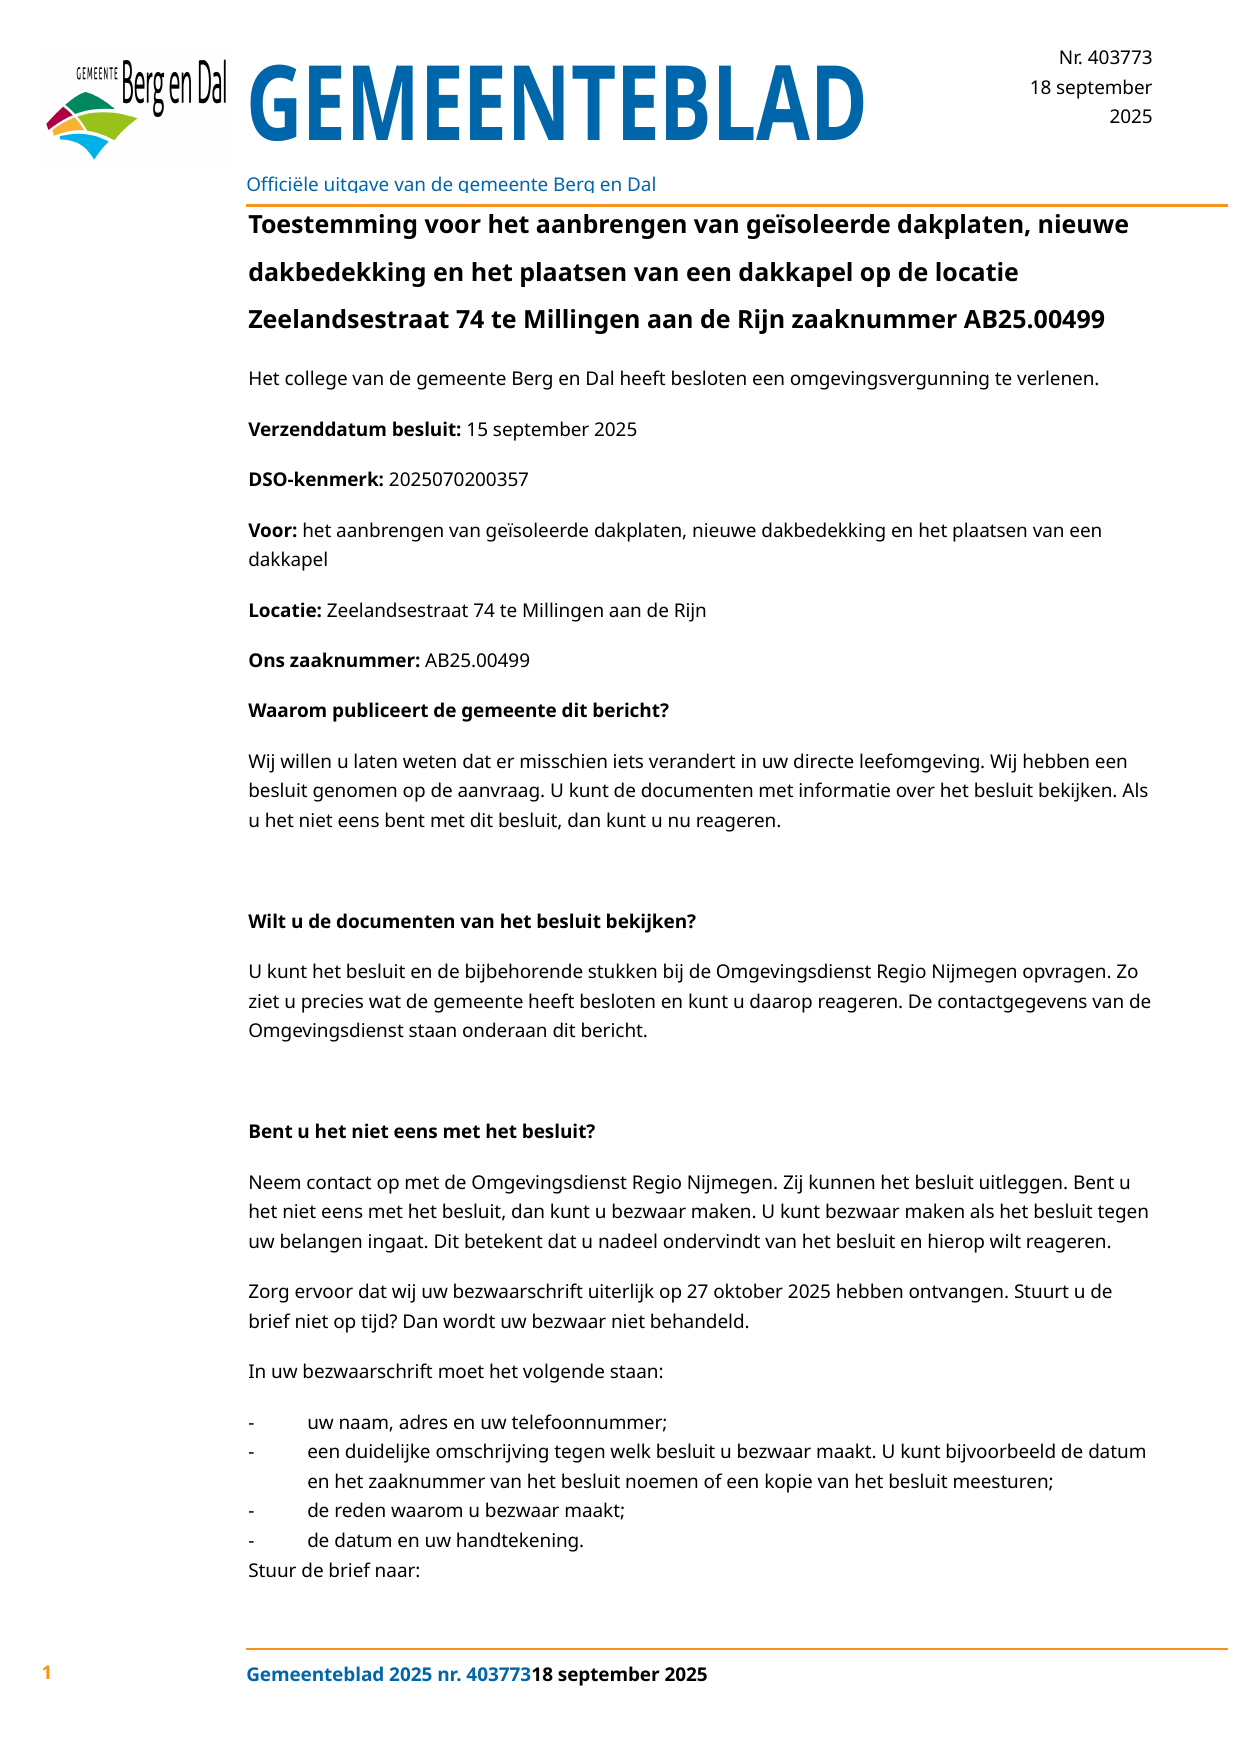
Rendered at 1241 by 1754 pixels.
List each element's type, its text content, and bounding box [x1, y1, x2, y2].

text Bent u het niet eens met het besluit? [248, 1118, 1152, 1144]
list de reden waarom u bezwaar maakt; [248, 1498, 1152, 1523]
text In uw bezwaarschrift moet het volgende staan: [248, 1358, 1152, 1384]
text Zorg ervoor dat wij uw bezwaarschrift uiterlijk op 27 oktober 2025 hebben ontvangen. Stuurt u de brief niet op tijd? Dan wordt uw bezwaar niet behandeld. [248, 1278, 1152, 1334]
list de datum en uw handtekening. [248, 1527, 1152, 1553]
text Stuur de brief naar: [248, 1557, 1152, 1582]
text Locatie: Zeelandsestraat 74 te Millingen aan de Rijn [248, 597, 1152, 622]
text U kunt het besluit en de bijbehorende stukken bij de Omgevingsdienst Regio Nijmegen opvragen. Zo ziet u precies wat de gemeente heeft besloten en kunt u daarop reageren. De contactgegevens van de Omgevingsdienst staan onderaan dit bericht. [248, 958, 1152, 1043]
text Het college van de gemeente Berg en Dal heeft besloten een omgevingsvergunning te verlenen. [248, 366, 1152, 391]
picture [41, 47, 231, 172]
text Verzenddatum besluit: 15 september 2025 [248, 416, 1152, 442]
text Toestemming voor het aanbrengen van geïsoleerde dakplaten, nieuwe dakbedekking en het plaatsen van een dakkapel op de locatie Zeelandsestraat 74 te Millingen aan de Rijn zaaknummer AB25.00499 [248, 207, 1152, 336]
text Wij willen u laten weten dat er misschien iets verandert in uw directe leefomgeving. Wij hebben een besluit genomen op de aanvraag. U kunt de documenten met informatie over het besluit bekijken. Als u het niet eens bent met dit besluit, dan kunt u nu reageren. [248, 748, 1152, 833]
text DSO-kenmerk: 2025070200357 [248, 466, 1152, 492]
text Waarom publiceert de gemeente dit bericht? [248, 698, 1152, 723]
list uw naam, adres en uw telefoonnummer; [248, 1409, 1152, 1434]
list een duidelijke omschrijving tegen welk besluit u bezwaar maakt. U kunt bijvoorbeeld de datum en het zaaknummer van het besluit noemen of een kopie van het besluit meesturen; [248, 1438, 1152, 1494]
text Neem contact op met de Omgevingsdienst Regio Nijmegen. Zij kunnen het besluit uitleggen. Bent u het niet eens met het besluit, dan kunt u bezwaar maken. U kunt bezwaar maken als het besluit tegen uw belangen ingaat. Dit betekent dat u nadeel ondervindt van het besluit en hierop wilt reageren. [248, 1169, 1152, 1254]
text Voor: het aanbrengen van geïsoleerde dakplaten, nieuwe dakbedekking en het plaatsen van een dakkapel [248, 517, 1152, 572]
text Wilt u de documenten van het besluit bekijken? [248, 908, 1152, 934]
text Ons zaaknummer: AB25.00499 [248, 647, 1152, 673]
